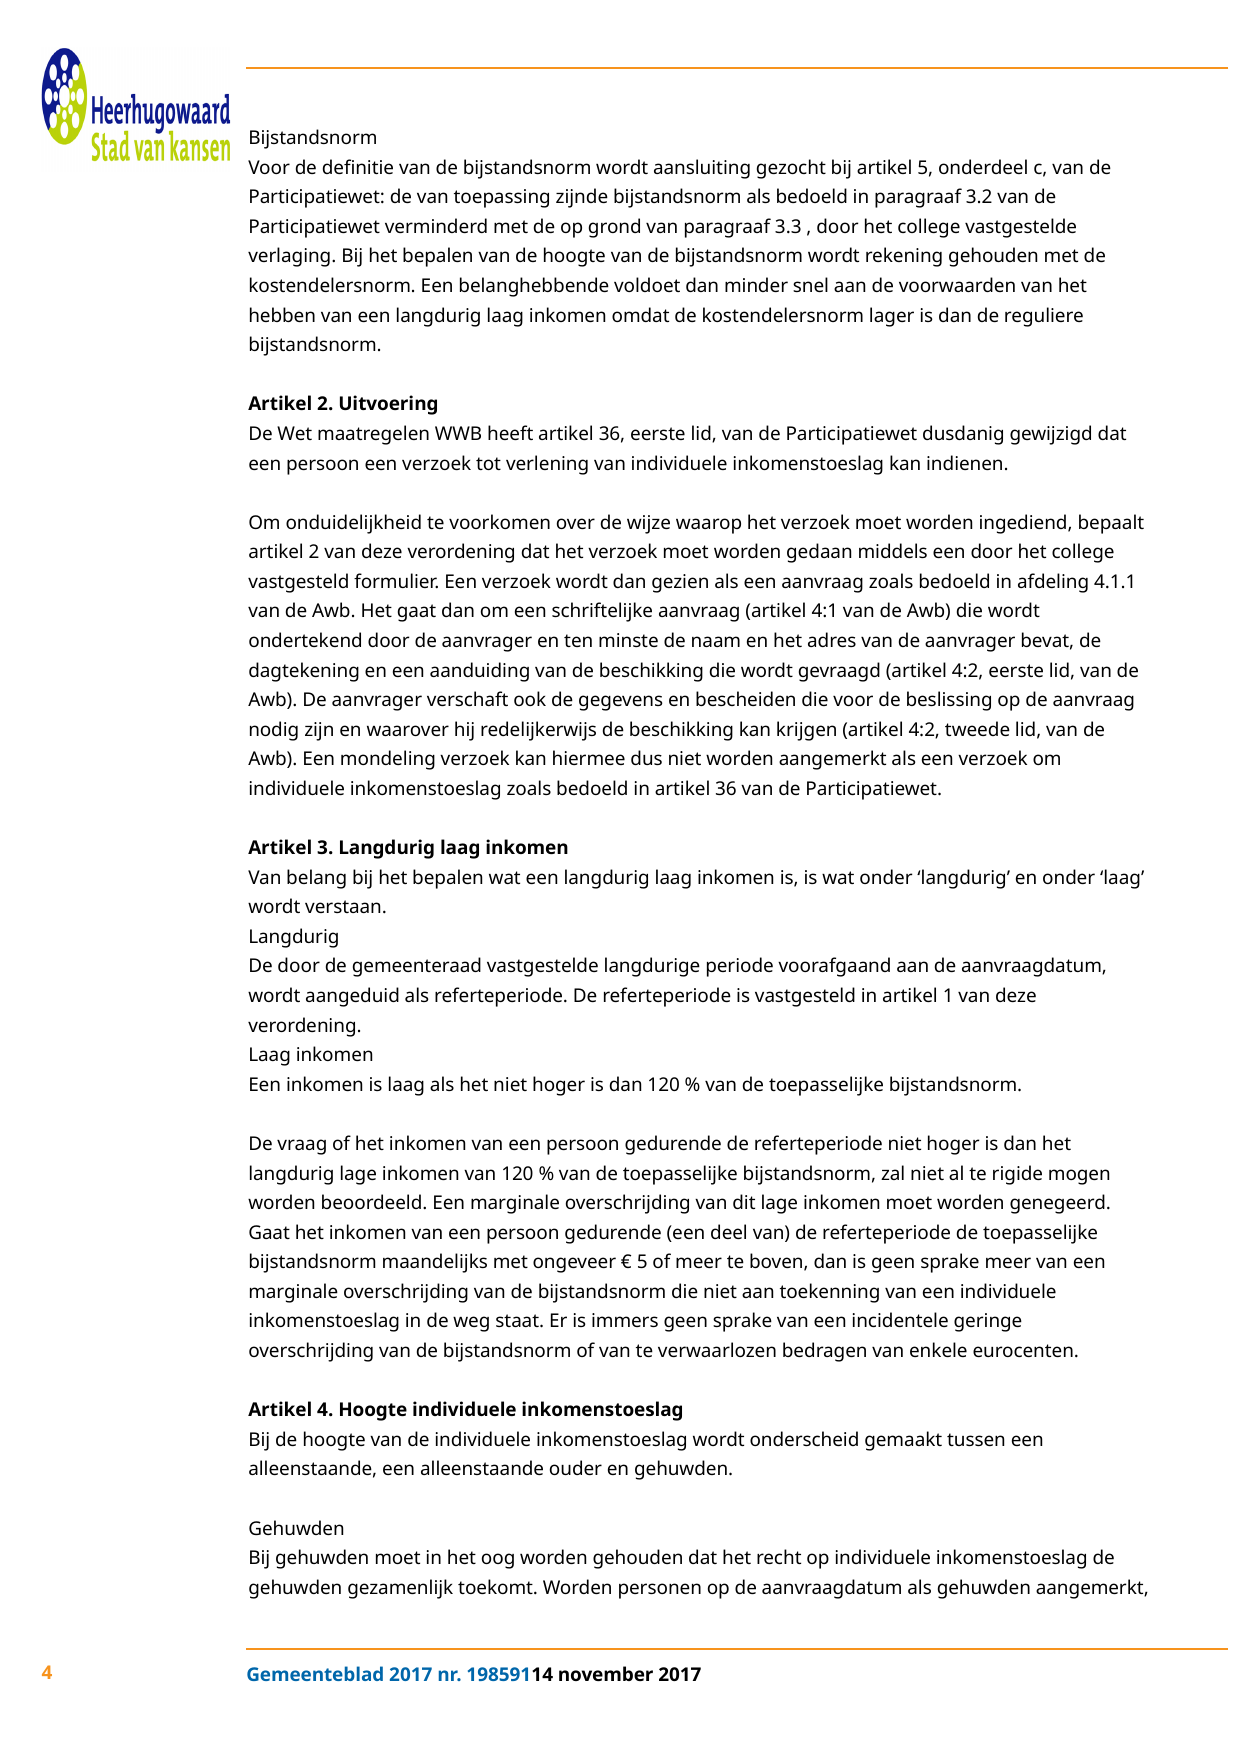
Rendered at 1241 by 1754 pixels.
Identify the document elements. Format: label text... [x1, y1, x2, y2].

text Om onduidelijkheid te voorkomen over de wijze waarop het verzoek moet worden ingediend, bepaalt artikel 2 van deze verordening dat het verzoek moet worden gedaan middels een door het college vastgesteld formulier. Een verzoek wordt dan gezien als een aanvraag zoals bedoeld in afdeling 4.1.1 van de Awb. Het gaat dan om een schriftelijke aanvraag (artikel 4:1 van de Awb) die wordt ondertekend door de aanvrager en ten minste de naam en het adres van de aanvrager bevat, de dagtekening en een aanduiding van de beschikking die wordt gevraagd (artikel 4:2, eerste lid, van de Awb). De aanvrager verschaft ook de gegevens en bescheiden die voor de beslissing op de aanvraag nodig zijn en waarover hij redelijkerwijs de beschikking kan krijgen (artikel 4:2, tweede lid, van de Awb). Een mondeling verzoek kan hiermee dus niet worden aangemerkt als een verzoek om individuele inkomenstoeslag zoals bedoeld in artikel 36 van de Participatiewet. [248, 509, 1152, 801]
text De vraag of het inkomen van een persoon gedurende de referteperiode niet hoger is dan het langdurig lage inkomen van 120 % van de toepasselijke bijstandsnorm, zal niet al te rigide mogen worden beoordeeld. Een marginale overschrijding van dit lage inkomen moet worden genegeerd. Gaat het inkomen van een persoon gedurende (een deel van) de referteperiode de toepasselijke bijstandsnorm maandelijks met ongeveer € 5 of meer te boven, dan is geen sprake meer van een marginale overschrijding van de bijstandsnorm die niet aan toekenning van een individuele inkomenstoeslag in de weg staat. Er is immers geen sprake van een incidentele geringe overschrijding van de bijstandsnorm of van te verwaarlozen bedragen van enkele eurocenten. [248, 1130, 1152, 1363]
text Artikel 2. Uitvoering [248, 391, 1152, 416]
text Bijstandsnorm [248, 124, 1152, 150]
text Een inkomen is laag als het niet hoger is dan 120 % van de toepasselijke bijstandsnorm. [248, 1071, 1152, 1097]
text Gehuwden [248, 1515, 1152, 1541]
text Artikel 3. Langdurig laag inkomen [248, 834, 1152, 860]
text De door de gemeenteraad vastgestelde langdurige periode voorafgaand aan de aanvraagdatum, wordt aangeduid als referteperiode. De referteperiode is vastgesteld in artikel 1 van deze verordening. [248, 953, 1152, 1038]
text Langdurig [248, 923, 1152, 949]
text Voor de definitie van de bijstandsnorm wordt aansluiting gezocht bij artikel 5, onderdeel c, van de Participatiewet: de van toepassing zijnde bijstandsnorm als bedoeld in paragraaf 3.2 van de Participatiewet verminderd met de op grond van paragraaf 3.3 , door het college vastgestelde verlaging. Bij het bepalen van de hoogte van de bijstandsnorm wordt rekening gehouden met de kostendelersnorm. Een belanghebbende voldoet dan minder snel aan de voorwaarden van het hebben van een langdurig laag inkomen omdat de kostendelersnorm lager is dan de reguliere bijstandsnorm. [248, 154, 1152, 357]
text Laag inkomen [248, 1041, 1152, 1067]
text Van belang bij het bepalen wat een langdurig laag inkomen is, is wat onder ‘langdurig’ en onder ‘laag’ wordt verstaan. [248, 864, 1152, 919]
picture [41, 47, 231, 172]
text Bij de hoogte van de individuele inkomenstoeslag wordt onderscheid gemaakt tussen een alleenstaande, een alleenstaande ouder en gehuwden. [248, 1426, 1152, 1481]
text De Wet maatregelen WWB heeft artikel 36, eerste lid, van de Participatiewet dusdanig gewijzigd dat een persoon een verzoek tot verlening van individuele inkomenstoeslag kan indienen. [248, 420, 1152, 476]
text Artikel 4. Hoogte individuele inkomenstoeslag [248, 1396, 1152, 1422]
text Bij gehuwden moet in het oog worden gehouden dat het recht op individuele inkomenstoeslag de gehuwden gezamenlijk toekomt. Worden personen op de aanvraagdatum als gehuwden aangemerkt, [248, 1544, 1152, 1600]
